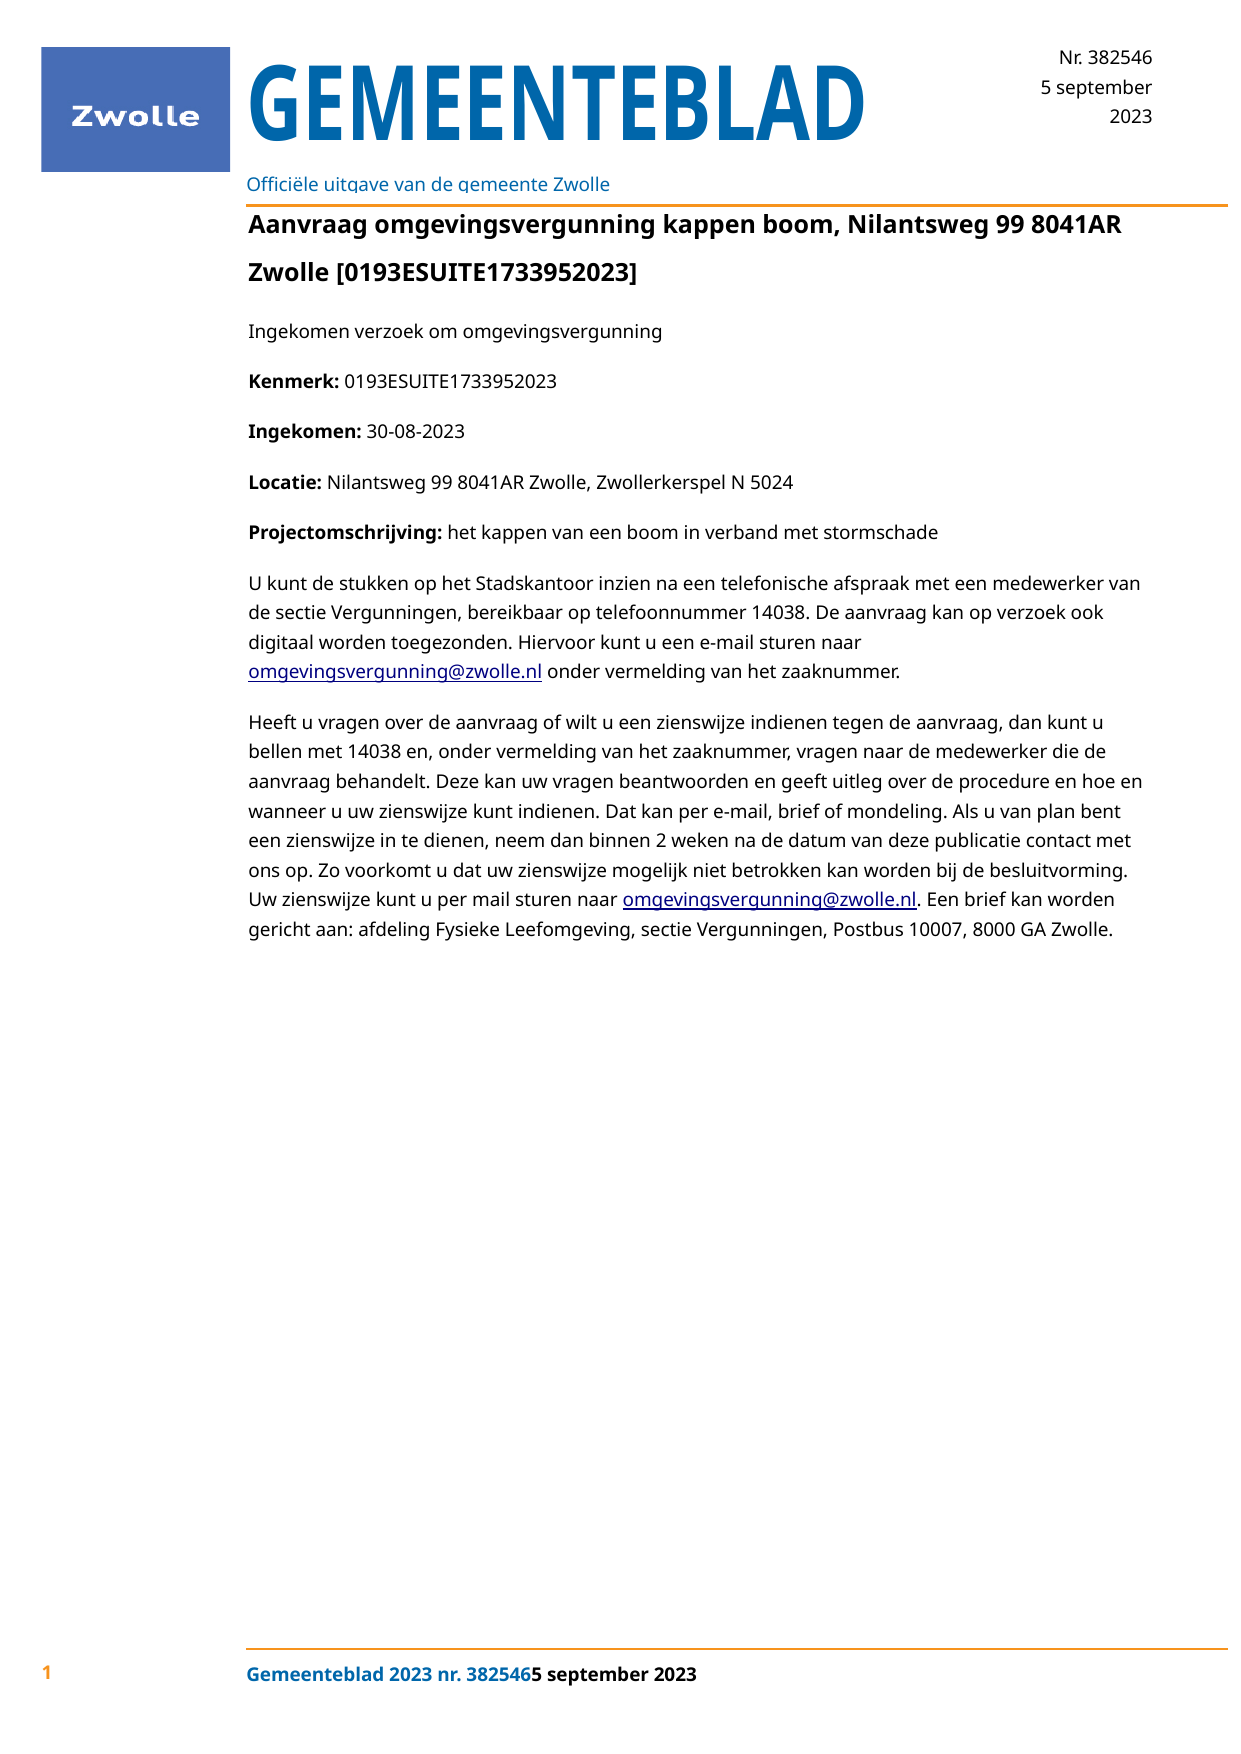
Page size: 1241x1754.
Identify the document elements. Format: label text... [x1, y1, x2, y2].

text Ingekomen verzoek om omgevingsvergunning [248, 318, 1152, 344]
text Ingekomen: 30-08-2023 [248, 419, 1152, 444]
text Kenmerk: 0193ESUITE1733952023 [248, 368, 1152, 394]
text Aanvraag omgevingsvergunning kappen boom, Nilantsweg 99 8041AR Zwolle [0193ESUITE1733952023] [248, 207, 1152, 288]
text Projectomschrijving: het kappen van een boom in verband met stormschade [248, 519, 1152, 545]
text U kunt de stukken op het Stadskantoor inzien na een telefonische afspraak met een medewerker van de sectie Vergunningen, bereikbaar op telefoonnummer 14038. De aanvraag kan op verzoek ook digitaal worden toegezonden. Hiervoor kunt u een e-mail sturen naar omgevingsvergunning@zwolle.nl onder vermelding van het zaaknummer. [248, 570, 1152, 684]
picture [41, 47, 231, 172]
text Locatie: Nilantsweg 99 8041AR Zwolle, Zwollerkerspel N 5024 [248, 469, 1152, 495]
text Heeft u vragen over de aanvraag of wilt u een zienswijze indienen tegen de aanvraag, dan kunt u bellen met 14038 en, onder vermelding van het zaaknummer, vragen naar de medewerker die de aanvraag behandelt. Deze kan uw vragen beantwoorden en geeft uitleg over de procedure en hoe en wanneer u uw zienswijze kunt indienen. Dat kan per e-mail, brief of mondeling. Als u van plan bent een zienswijze in te dienen, neem dan binnen 2 weken na de datum van deze publicatie contact met ons op. Zo voorkomt u dat uw zienswijze mogelijk niet betrokken kan worden bij de besluitvorming. Uw zienswijze kunt u per mail sturen naar omgevingsvergunning@zwolle.nl. Een brief kan worden gericht aan: afdeling Fysieke Leefomgeving, sectie Vergunningen, Postbus 10007, 8000 GA Zwolle. [248, 709, 1152, 942]
